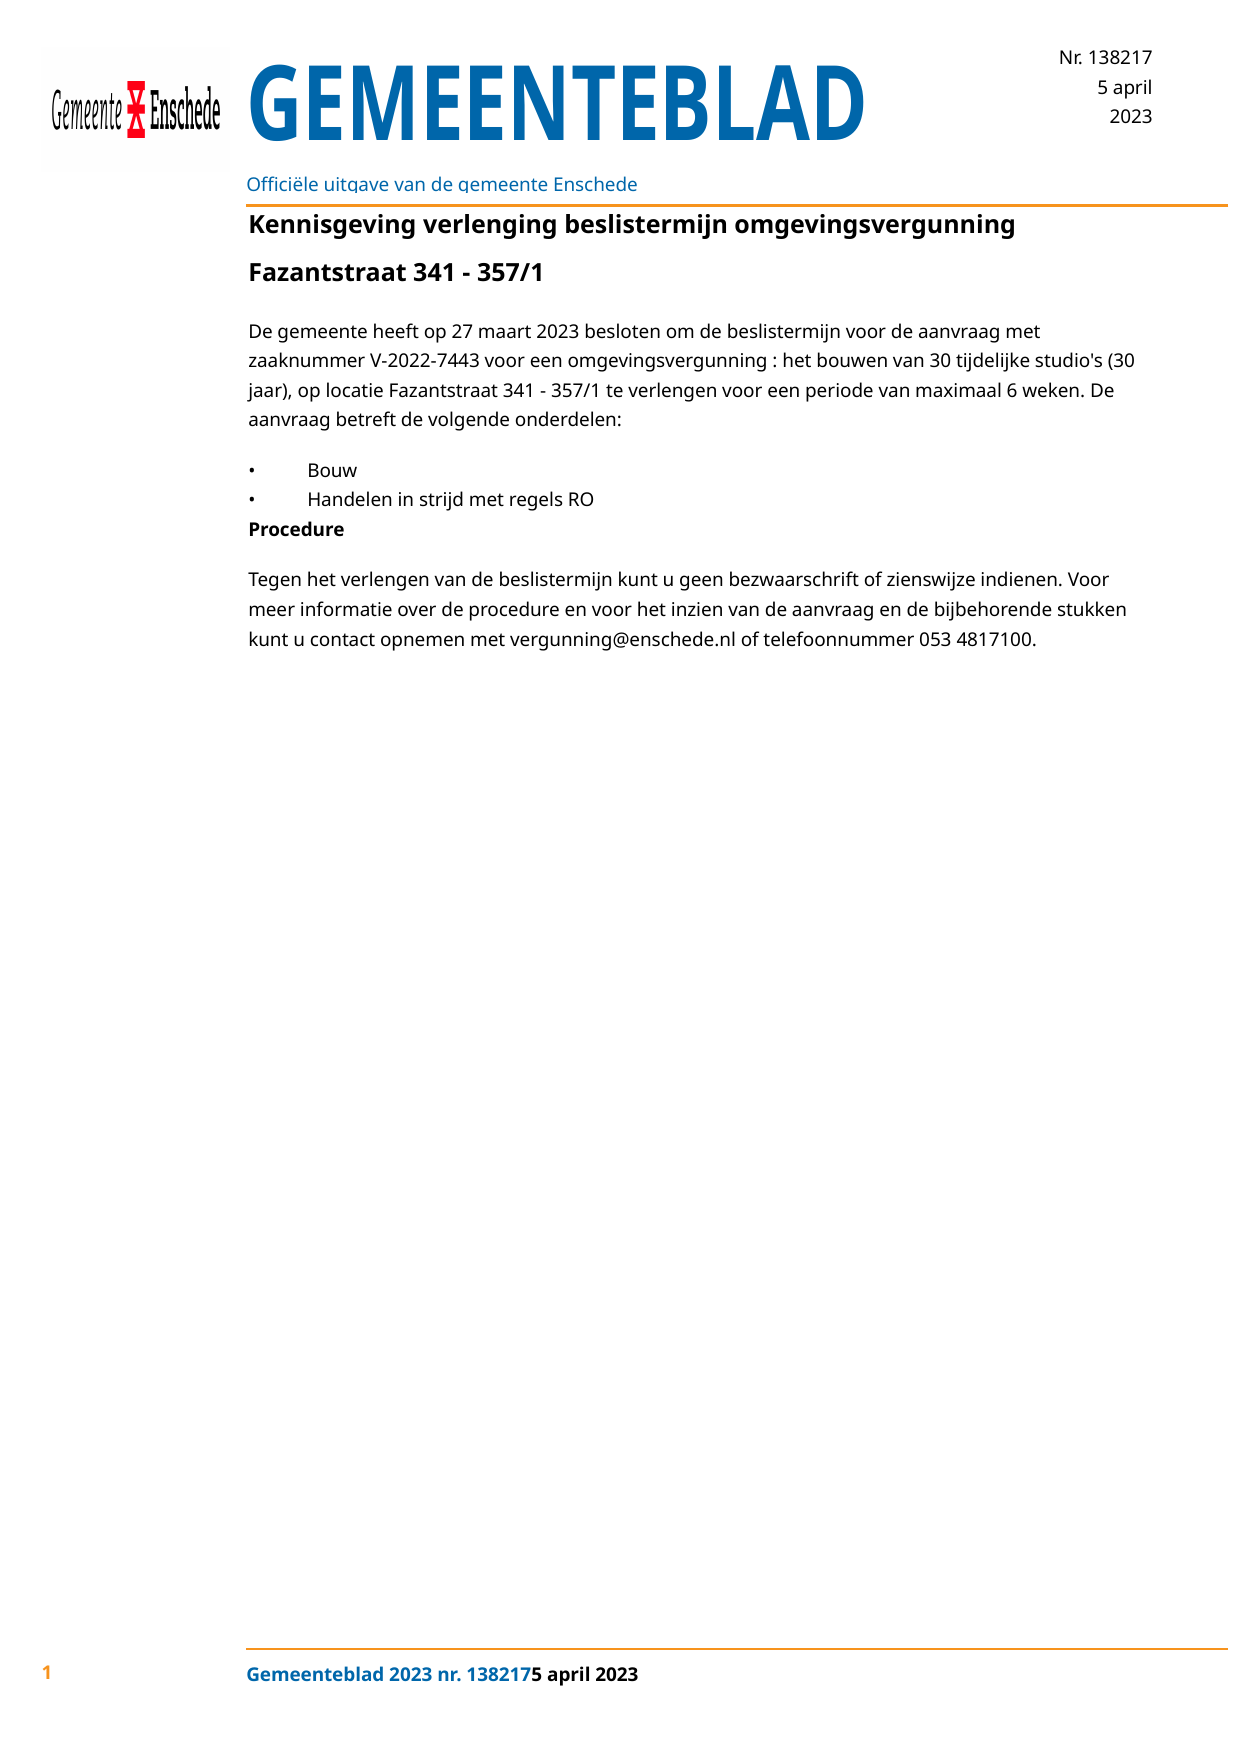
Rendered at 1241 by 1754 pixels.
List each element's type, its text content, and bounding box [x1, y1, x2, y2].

text Procedure [248, 516, 1152, 542]
list Handelen in strijd met regels RO [248, 487, 1152, 512]
picture [41, 47, 231, 172]
text De gemeente heeft op 27 maart 2023 besloten om de beslistermijn voor de aanvraag met zaaknummer V-2022-7443 voor een omgevingsvergunning : het bouwen van 30 tijdelijke studio's (30 jaar), op locatie Fazantstraat 341 - 357/1 te verlengen voor een periode van maximaal 6 weken. De aanvraag betreft de volgende onderdelen: [248, 318, 1152, 432]
list Bouw [248, 457, 1152, 483]
text Kennisgeving verlenging beslistermijn omgevingsvergunning Fazantstraat 341 - 357/1 [248, 207, 1152, 288]
text Tegen het verlengen van de beslistermijn kunt u geen bezwaarschrift of zienswijze indienen. Voor meer informatie over de procedure en voor het inzien van de aanvraag en de bijbehorende stukken kunt u contact opnemen met vergunning@enschede.nl of telefoonnummer 053 4817100. [248, 567, 1152, 652]
